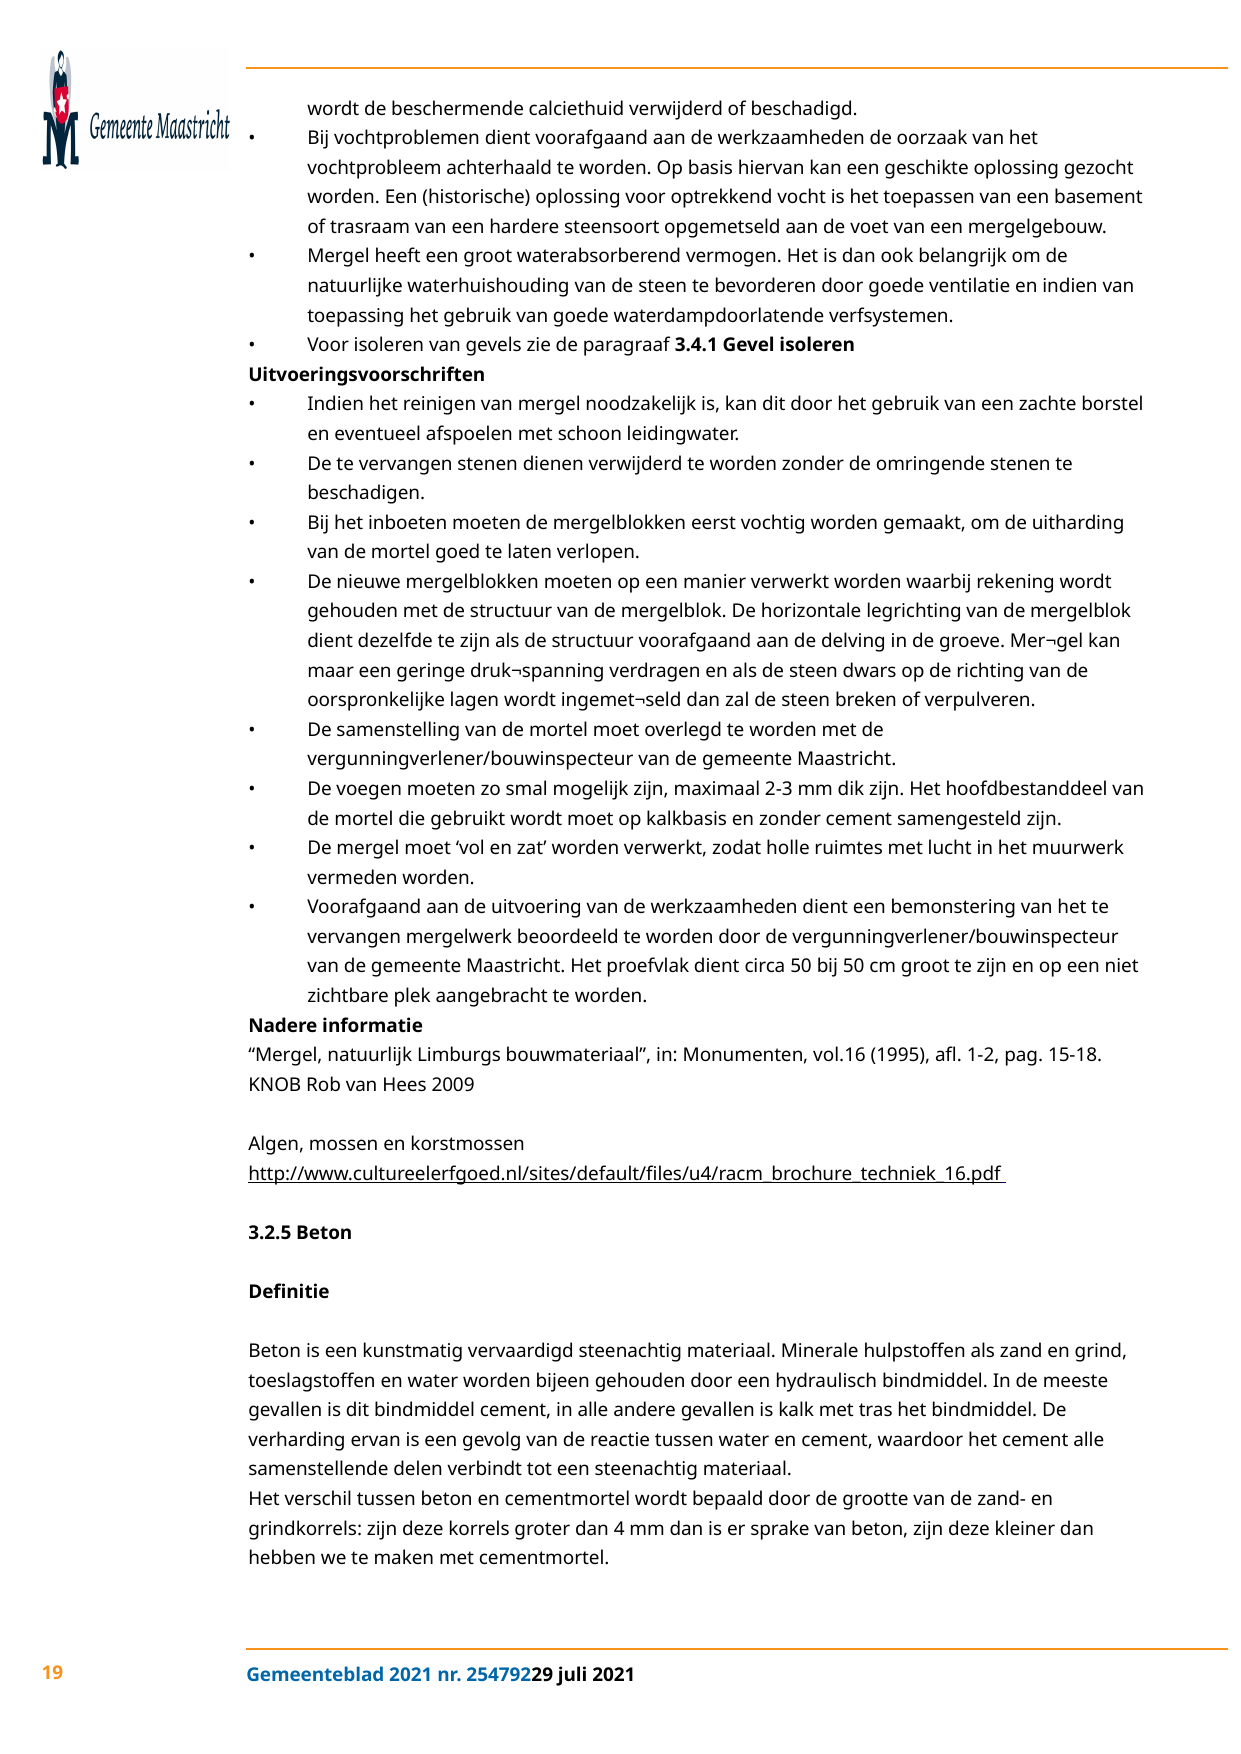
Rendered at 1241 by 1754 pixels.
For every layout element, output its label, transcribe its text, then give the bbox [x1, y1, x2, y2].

text Het verschil tussen beton en cementmortel wordt bepaald door de grootte van de zand- en grindkorrels: zijn deze korrels groter dan 4 mm dan is er sprake van beton, zijn deze kleiner dan hebben we te maken met cementmortel. [248, 1485, 1152, 1570]
text “Mergel, natuurlijk Limburgs bouwmateriaal”, in: Monumenten, vol.16 (1995), afl. 1-2, pag. 15-18. [248, 1041, 1152, 1067]
text http://www.cultureelerfgoed.nl/sites/default/files/u4/racm_brochure_techniek_16.pdf [248, 1160, 1152, 1186]
list De voegen moeten zo smal mogelijk zijn, maximaal 2-3 mm dik zijn. Het hoofdbestanddeel van de mortel die gebruikt wordt moet op kalkbasis en zonder cement samengesteld zijn. [248, 775, 1152, 831]
picture [41, 47, 231, 172]
list De te vervangen stenen dienen verwijderd te worden zonder de omringende stenen te beschadigen. [248, 450, 1152, 505]
list De mergel moet ‘vol en zat’ worden verwerkt, zodat holle ruimtes met lucht in het muurwerk vermeden worden. [248, 834, 1152, 890]
text Uitvoeringsvoorschriften [248, 361, 1152, 387]
text Definitie [248, 1278, 1152, 1304]
list Indien het reinigen van mergel noodzakelijk is, kan dit door het gebruik van een zachte borstel en eventueel afspoelen met schoon leidingwater. [248, 391, 1152, 446]
text 3.2.5 Beton [248, 1219, 1152, 1245]
text KNOB Rob van Hees 2009 [248, 1071, 1152, 1097]
list De nieuwe mergelblokken moeten op een manier verwerkt worden waarbij rekening wordt gehouden met de structuur van de mergelblok. De horizontale legrichting van de mergelblok dient dezelfde te zijn als de structuur voorafgaand aan de delving in de groeve. Mer¬gel kan maar een geringe druk¬spanning verdragen en als de steen dwars op de richting van de oorspronkelijke lagen wordt ingemet¬seld dan zal de steen breken of verpulveren. [248, 568, 1152, 712]
list Mergel heeft een groot waterabsorberend vermogen. Het is dan ook belangrijk om de natuurlijke waterhuishouding van de steen te bevorderen door goede ventilatie en indien van toepassing het gebruik van goede waterdampdoorlatende verfsystemen. [248, 243, 1152, 328]
text Algen, mossen en korstmossen [248, 1130, 1152, 1156]
list Voor isoleren van gevels zie de paragraaf 3.4.1 Gevel isoleren [248, 331, 1152, 357]
list Bij vochtproblemen dient voorafgaand aan de werkzaamheden de oorzaak van het vochtprobleem achterhaald te worden. Op basis hiervan kan een geschikte oplossing gezocht worden. Een (historische) oplossing voor optrekkend vocht is het toepassen van een basement of trasraam van een hardere steensoort opgemetseld aan de voet van een mergelgebouw. [248, 124, 1152, 239]
list Voorafgaand aan de uitvoering van de werkzaamheden dient een bemonstering van het te vervangen mergelwerk beoordeeld te worden door de vergunningverlener/bouwinspecteur van de gemeente Maastricht. Het proefvlak dient circa 50 bij 50 cm groot te zijn en op een niet zichtbare plek aangebracht te worden. [248, 893, 1152, 1008]
list wordt de beschermende calciethuid verwijderd of beschadigd. [248, 95, 1152, 121]
text Nadere informatie [248, 1012, 1152, 1038]
list De samenstelling van de mortel moet overlegd te worden met de vergunningverlener/bouwinspecteur van de gemeente Maastricht. [248, 716, 1152, 771]
list Bij het inboeten moeten de mergelblokken eerst vochtig worden gemaakt, om de uitharding van de mortel goed te laten verlopen. [248, 509, 1152, 564]
text Beton is een kunstmatig vervaardigd steenachtig materiaal. Minerale hulpstoffen als zand en grind, toeslagstoffen en water worden bijeen gehouden door een hydraulisch bindmiddel. In de meeste gevallen is dit bindmiddel cement, in alle andere gevallen is kalk met tras het bindmiddel. De verharding ervan is een gevolg van de reactie tussen water en cement, waardoor het cement alle samenstellende delen verbindt tot een steenachtig materiaal. [248, 1337, 1152, 1481]
